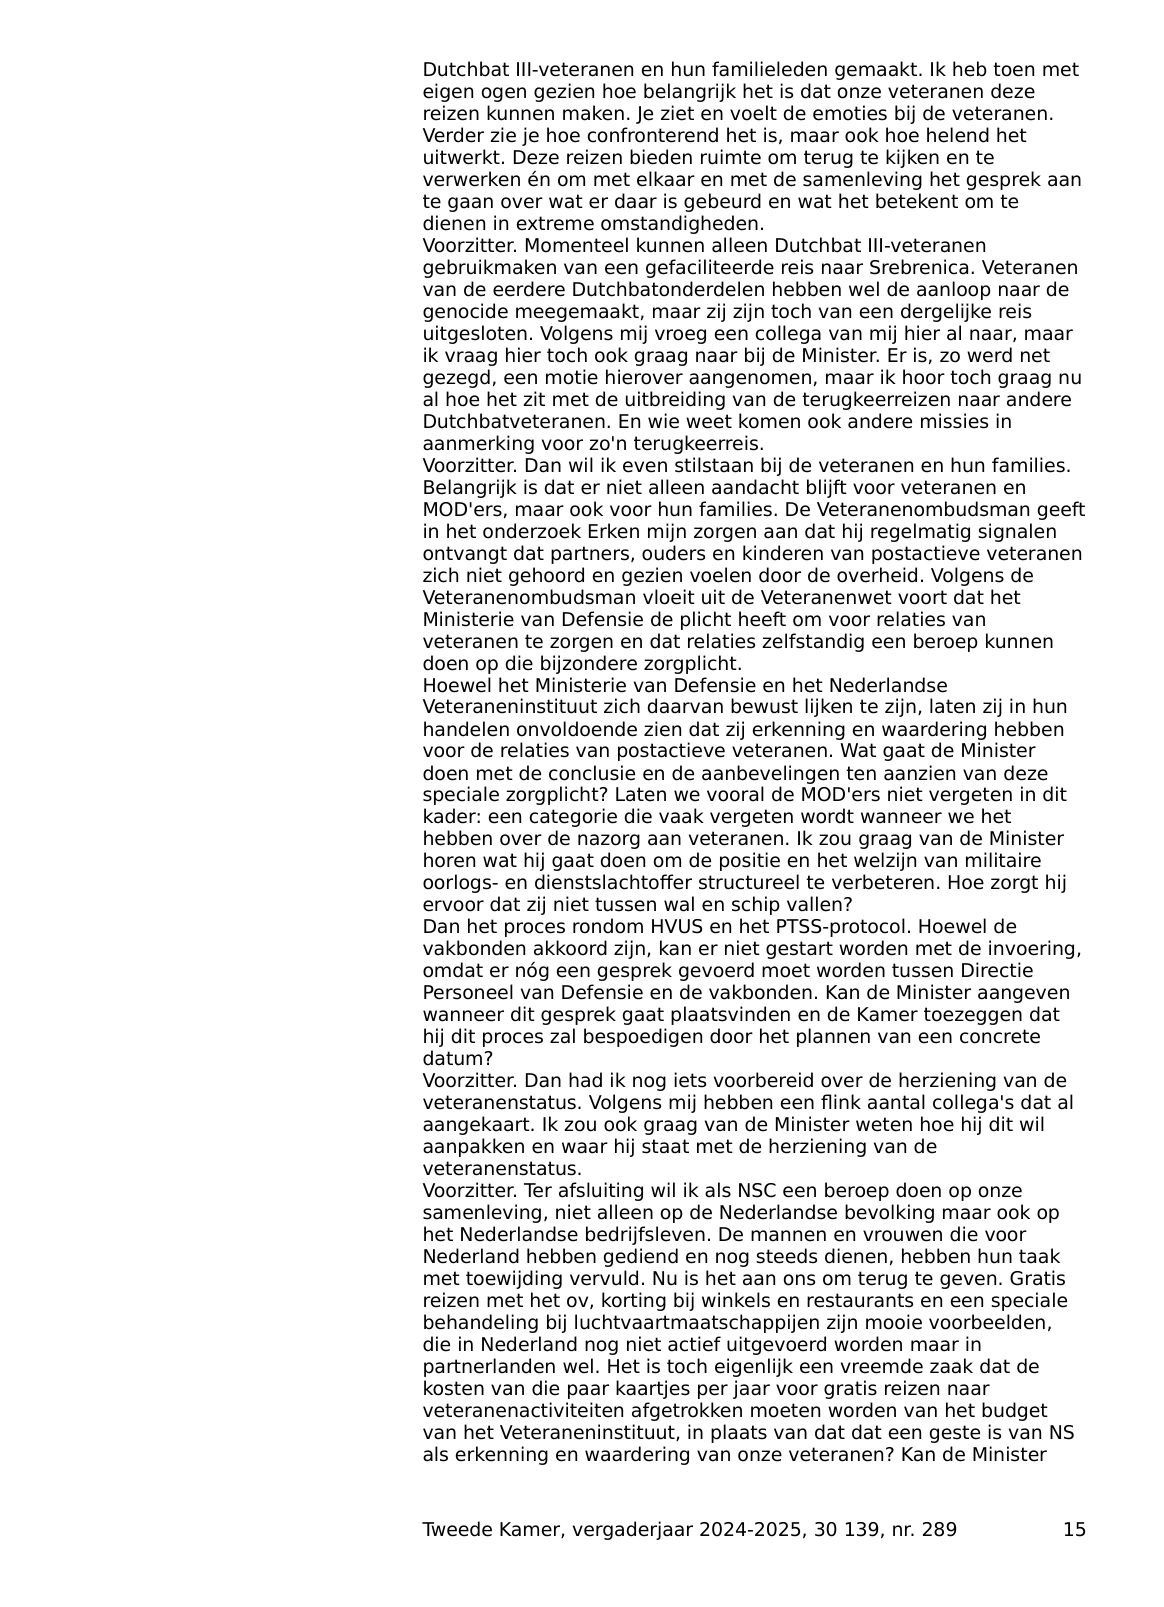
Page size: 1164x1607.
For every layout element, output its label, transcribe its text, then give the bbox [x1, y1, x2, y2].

text Dutchbat III-veteranen en hun familieleden gemaakt. Ik heb toen met eigen ogen gezien hoe belangrijk het is dat onze veteranen deze reizen kunnen maken. Je ziet en voelt de emoties bij de veteranen. Verder zie je hoe confronterend het is, maar ook hoe helend het uitwerkt. Deze reizen bieden ruimte om terug te kijken en te verwerken én om met elkaar en met de samenleving het gesprek aan te gaan over wat er daar is gebeurd en wat het betekent om te dienen in extreme omstandigheden. [422, 59, 1087, 235]
text Voorzitter. Momenteel kunnen alleen Dutchbat III-veteranen gebruikmaken van een gefaciliteerde reis naar Srebrenica. Veteranen van de eerdere Dutchbatonderdelen hebben wel de aanloop naar de genocide meegemaakt, maar zij zijn toch van een dergelijke reis uitgesloten. Volgens mij vroeg een collega van mij hier al naar, maar ik vraag hier toch ook graag naar bij de Minister. Er is, zo werd net gezegd, een motie hierover aangenomen, maar ik hoor toch graag nu al hoe het zit met de uitbreiding van de terugkeerreizen naar andere Dutchbatveteranen. En wie weet komen ook andere missies in aanmerking voor zo'n terugkeerreis. [422, 235, 1087, 455]
text Dan het proces rondom HVUS en het PTSS-protocol. Hoewel de vakbonden akkoord zijn, kan er niet gestart worden met de invoering, omdat er nóg een gesprek gevoerd moet worden tussen Directie Personeel van Defensie en de vakbonden. Kan de Minister aangeven wanneer dit gesprek gaat plaatsvinden en de Kamer toezeggen dat hij dit proces zal bespoedigen door het plannen van een concrete datum? [422, 916, 1087, 1070]
text Voorzitter. Dan had ik nog iets voorbereid over de herziening van de veteranenstatus. Volgens mij hebben een flink aantal collega's dat al aangekaart. Ik zou ook graag van de Minister weten hoe hij dit wil aanpakken en waar hij staat met de herziening van de veteranenstatus. [422, 1070, 1087, 1180]
text Voorzitter. Dan wil ik even stilstaan bij de veteranen en hun families. Belangrijk is dat er niet alleen aandacht blijft voor veteranen en MOD'ers, maar ook voor hun families. De Veteranenombudsman geeft in het onderzoek Erken mijn zorgen aan dat hij regelmatig signalen ontvangt dat partners, ouders en kinderen van postactieve veteranen zich niet gehoord en gezien voelen door de overheid. Volgens de Veteranenombudsman vloeit uit de Veteranenwet voort dat het Ministerie van Defensie de plicht heeft om voor relaties van veteranen te zorgen en dat relaties zelfstandig een beroep kunnen doen op die bijzondere zorgplicht. [422, 455, 1087, 674]
text Voorzitter. Ter afsluiting wil ik als NSC een beroep doen op onze samenleving, niet alleen op de Nederlandse bevolking maar ook op het Nederlandse bedrijfsleven. De mannen en vrouwen die voor Nederland hebben gediend en nog steeds dienen, hebben hun taak met toewijding vervuld. Nu is het aan ons om terug te geven. Gratis reizen met het ov, korting bij winkels en restaurants en een speciale behandeling bij luchtvaartmaatschappijen zijn mooie voorbeelden, die in Nederland nog niet actief uitgevoerd worden maar in partnerlanden wel. Het is toch eigenlijk een vreemde zaak dat de kosten van die paar kaartjes per jaar voor gratis reizen naar veteranenactiviteiten afgetrokken moeten worden van het budget van het Veteraneninstituut, in plaats van dat dat een geste is van NS als erkenning en waardering van onze veteranen? Kan de Minister [422, 1180, 1087, 1466]
text Hoewel het Ministerie van Defensie en het Nederlandse Veteraneninstituut zich daarvan bewust lijken te zijn, laten zij in hun handelen onvoldoende zien dat zij erkenning en waardering hebben voor de relaties van postactieve veteranen. Wat gaat de Minister doen met de conclusie en de aanbevelingen ten aanzien van deze speciale zorgplicht? Laten we vooral de MOD'ers niet vergeten in dit kader: een categorie die vaak vergeten wordt wanneer we het hebben over de nazorg aan veteranen. Ik zou graag van de Minister horen wat hij gaat doen om de positie en het welzijn van militaire oorlogs- en dienstslachtoffer structureel te verbeteren. Hoe zorgt hij ervoor dat zij niet tussen wal en schip vallen? [422, 674, 1087, 916]
